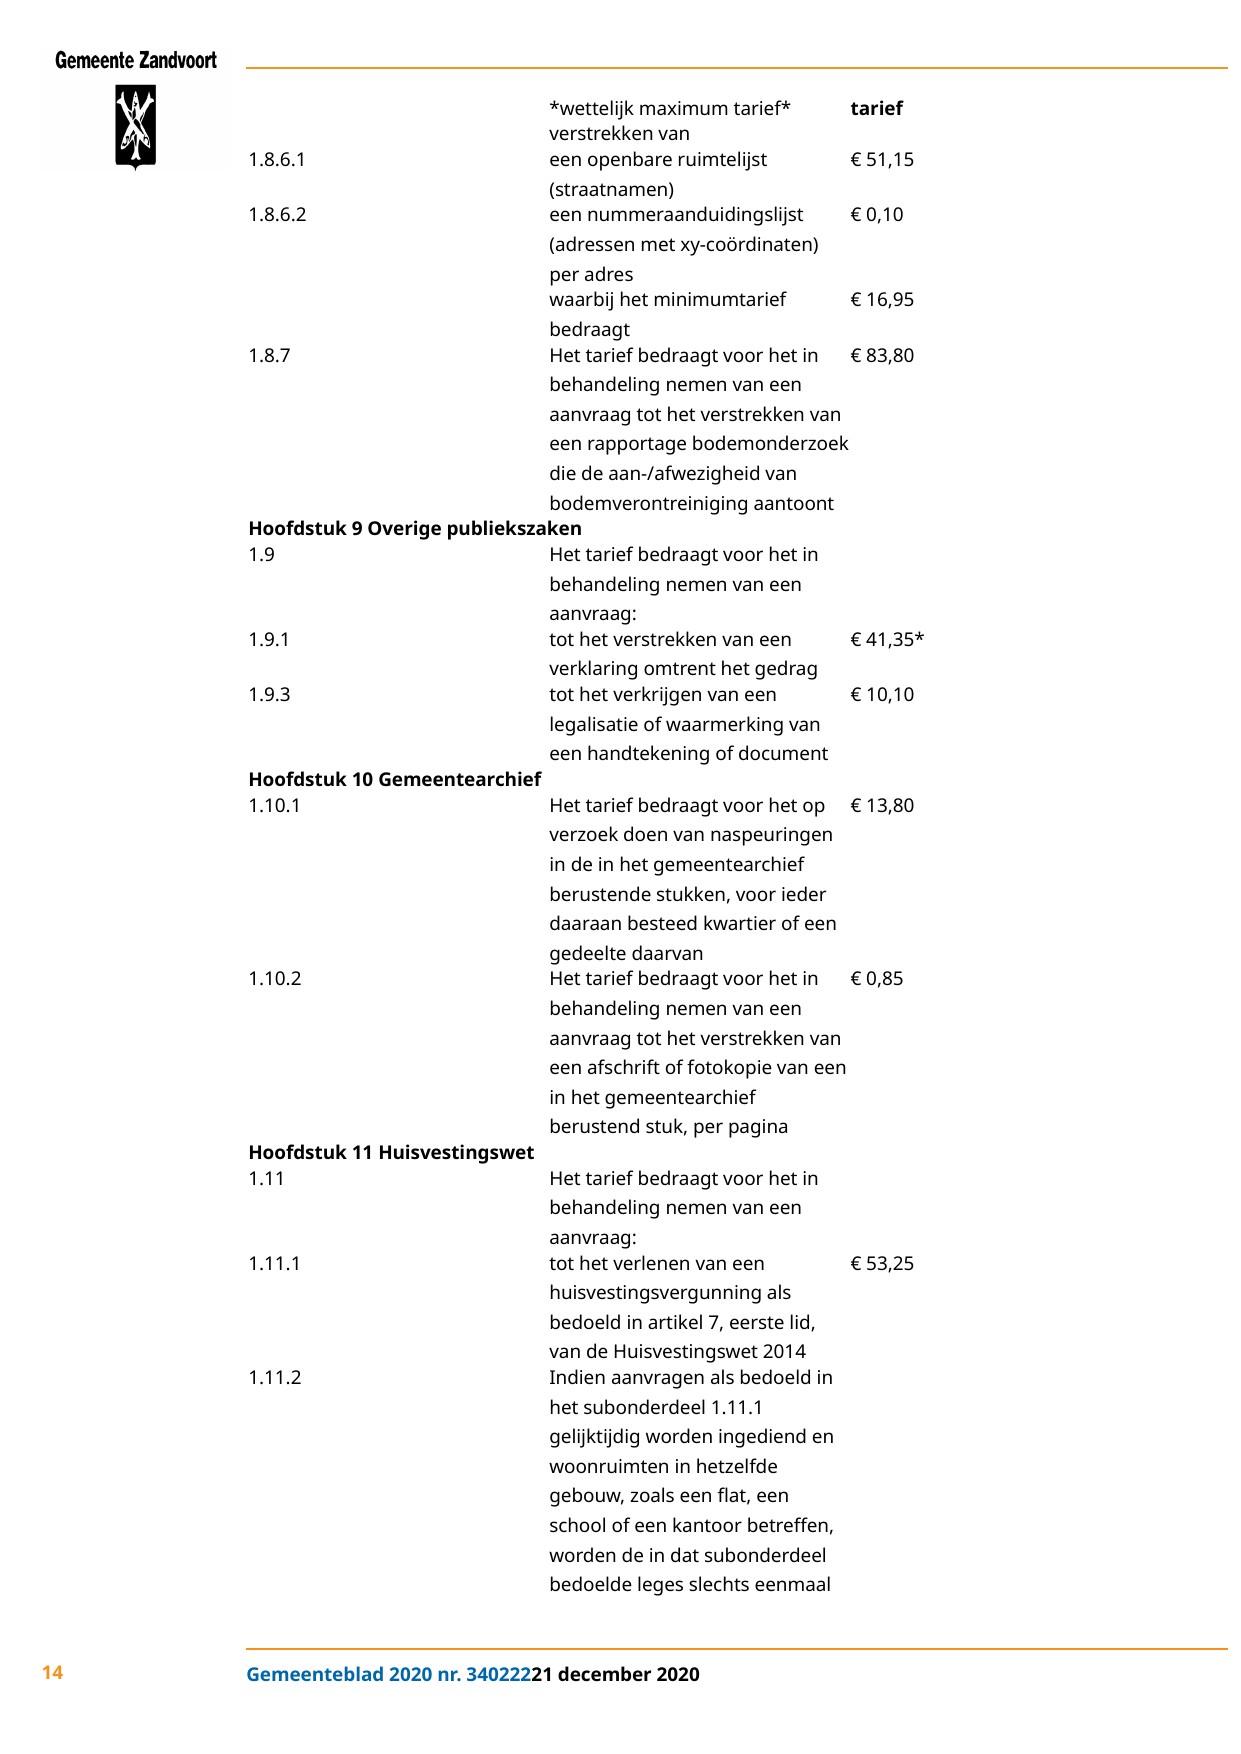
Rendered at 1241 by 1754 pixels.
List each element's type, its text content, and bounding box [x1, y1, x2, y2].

table_cell [850, 515, 1152, 541]
table_cell Hoofdstuk 9 Overige publiekszaken [248, 515, 850, 541]
table_cell Hoofdstuk 10 Gemeentearchief [248, 766, 850, 792]
table_cell € 13,80 [850, 792, 1152, 966]
table_cell [850, 1139, 1152, 1165]
table_cell 1.8.6.2 [248, 202, 549, 286]
table_cell € 53,25 [850, 1250, 1152, 1364]
table_cell een openbare ruimtelijst (straatnamen) [549, 146, 850, 202]
table_cell € 51,15 [850, 146, 1152, 202]
table_cell € 10,10 [850, 681, 1152, 766]
table_cell tot het verlenen van een huisvestingsvergunning als bedoeld in artikel 7, eerste lid, van de Huisvestingswet 2014 [549, 1250, 850, 1364]
table_cell € 0,10 [850, 202, 1152, 286]
table_cell 1.10.1 [248, 792, 549, 966]
table_cell Het tarief bedraagt voor het in behandeling nemen van een aanvraag tot het verstrekken van een afschrift of fotokopie van een in het gemeentearchief berustend stuk, per pagina [549, 966, 850, 1139]
table_cell € 0,85 [850, 966, 1152, 1139]
table_cell 1.11.1 [248, 1250, 549, 1364]
table_header *wettelijk maximum tarief* [549, 95, 850, 121]
table_cell € 83,80 [850, 342, 1152, 515]
table_cell [248, 121, 549, 146]
table_cell Indien aanvragen als bedoeld in het subonderdeel 1.11.1 gelijktijdig worden ingediend en woonruimten in hetzelfde gebouw, zoals een flat, een school of een kantoor betreffen, worden de in dat subonderdeel bedoelde leges slechts eenmaal [549, 1364, 850, 1597]
table_header tarief [850, 95, 1152, 121]
table_cell Het tarief bedraagt voor het in behandeling nemen van een aanvraag: [549, 541, 850, 626]
table_cell Hoofdstuk 11 Huisvestingswet [248, 1139, 850, 1165]
table_cell € 16,95 [850, 286, 1152, 342]
table_cell [850, 1364, 1152, 1597]
table_cell 1.9.3 [248, 681, 549, 766]
table_cell 1.9.1 [248, 626, 549, 681]
table_cell verstrekken van [549, 121, 850, 146]
table_cell Het tarief bedraagt voor het in behandeling nemen van een aanvraag: [549, 1165, 850, 1250]
table_cell Het tarief bedraagt voor het op verzoek doen van naspeuringen in de in het gemeentearchief berustende stukken, voor ieder daaraan besteed kwartier of een gedeelte daarvan [549, 792, 850, 966]
table_cell tot het verstrekken van een verklaring omtrent het gedrag [549, 626, 850, 681]
table_cell € 41,35* [850, 626, 1152, 681]
table_cell 1.9 [248, 541, 549, 626]
table_cell 1.11 [248, 1165, 549, 1250]
table_cell 1.11.2 [248, 1364, 549, 1597]
table_cell 1.8.6.1 [248, 146, 549, 202]
table_cell 1.10.2 [248, 966, 549, 1139]
table_cell [850, 541, 1152, 626]
table_cell [850, 1165, 1152, 1250]
table_cell 1.8.7 [248, 342, 549, 515]
table_cell waarbij het minimumtarief bedraagt [549, 286, 850, 342]
table_cell een nummeraanduidingslijst (adressen met xy-coördinaten) per adres [549, 202, 850, 286]
table_cell tot het verkrijgen van een legalisatie of waarmerking van een handtekening of document [549, 681, 850, 766]
table_cell [248, 286, 549, 342]
table_header [248, 95, 549, 121]
table_cell Het tarief bedraagt voor het in behandeling nemen van een aanvraag tot het verstrekken van een rapportage bodemonderzoek die de aan-/afwezigheid van bodemverontreiniging aantoont [549, 342, 850, 515]
table_cell [850, 121, 1152, 146]
table_cell [850, 766, 1152, 792]
picture [41, 47, 231, 172]
